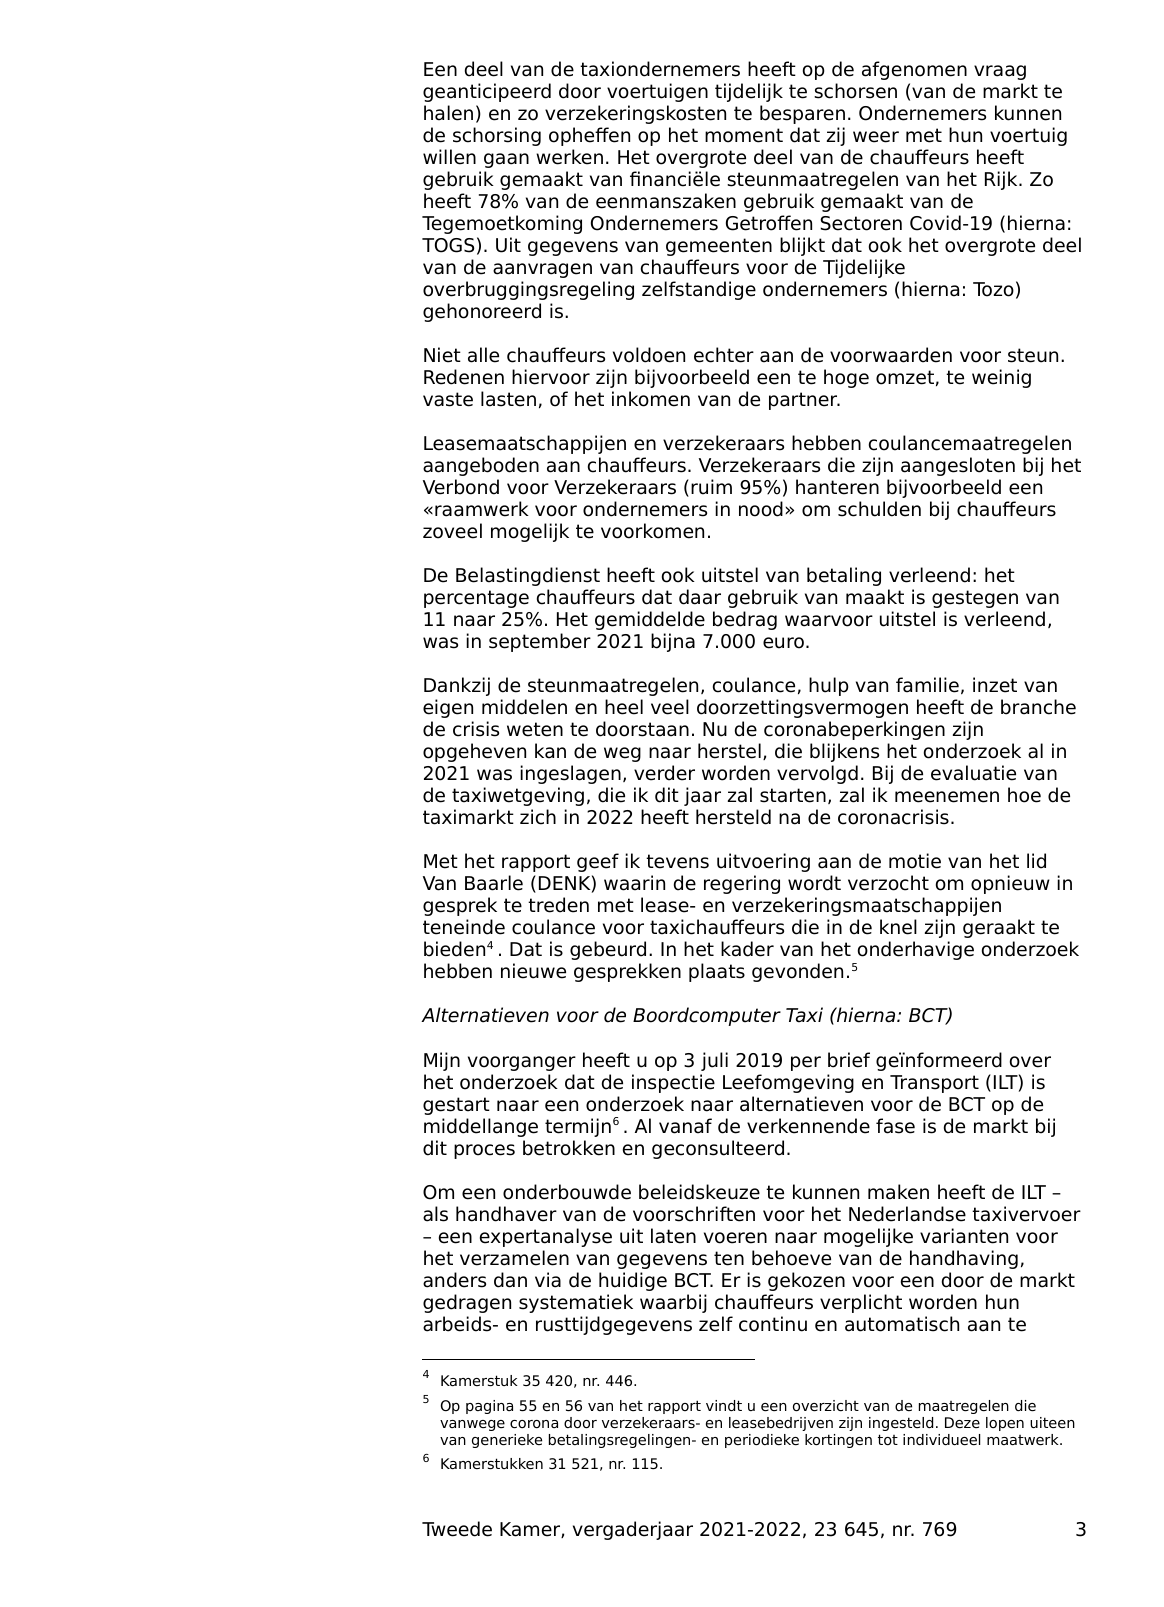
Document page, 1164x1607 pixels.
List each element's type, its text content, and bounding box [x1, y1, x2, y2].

text Een deel van de taxiondernemers heeft op de afgenomen vraag geanticipeerd door voertuigen tijdelijk te schorsen (van de markt te halen) en zo verzekeringskosten te besparen. Ondernemers kunnen de schorsing opheffen op het moment dat zij weer met hun voertuig willen gaan werken. Het overgrote deel van de chauffeurs heeft gebruik gemaakt van financiële steunmaatregelen van het Rijk. Zo heeft 78% van de eenmanszaken gebruik gemaakt van de Tegemoetkoming Ondernemers Getroffen Sectoren Covid-19 (hierna: TOGS). Uit gegevens van gemeenten blijkt dat ook het overgrote deel van de aanvragen van chauffeurs voor de Tijdelijke overbruggingsregeling zelfstandige ondernemers (hierna: Tozo) gehonoreerd is. [422, 59, 1087, 323]
text Kamerstukken 31 521, nr. 115. [422, 1452, 1087, 1474]
text Kamerstuk 35 420, nr. 446. [422, 1368, 1087, 1391]
text Dankzij de steunmaatregelen, coulance, hulp van familie, inzet van eigen middelen en heel veel doorzettingsvermogen heeft de branche de crisis weten te doorstaan. Nu de coronabeperkingen zijn opgeheven kan de weg naar herstel, die blijkens het onderzoek al in 2021 was ingeslagen, verder worden vervolgd. Bij de evaluatie van de taxiwetgeving, die ik dit jaar zal starten, zal ik meenemen hoe de taximarkt zich in 2022 heeft hersteld na de coronacrisis. [422, 675, 1087, 829]
subtitle Alternatieven voor de Boordcomputer Taxi (hierna: BCT) [422, 1005, 1087, 1027]
text Niet alle chauffeurs voldoen echter aan de voorwaarden voor steun. Redenen hiervoor zijn bijvoorbeeld een te hoge omzet, te weinig vaste lasten, of het inkomen van de partner. [422, 345, 1087, 411]
text Om een onderbouwde beleidskeuze te kunnen maken heeft de ILT – als handhaver van de voorschriften voor het Nederlandse taxivervoer – een expertanalyse uit laten voeren naar mogelijke varianten voor het verzamelen van gegevens ten behoeve van de handhaving, anders dan via de huidige BCT. Er is gekozen voor een door de markt gedragen systematiek waarbij chauffeurs verplicht worden hun arbeids- en rusttijdgegevens zelf continu en automatisch aan te [422, 1182, 1087, 1336]
text Mijn voorganger heeft u op 3 juli 2019 per brief geïnformeerd over het onderzoek dat de inspectie Leefomgeving en Transport (ILT) is gestart naar een onderzoek naar alternatieven voor de BCT op de middellange termijn. Al vanaf de verkennende fase is de markt bij dit proces betrokken en geconsulteerd. [422, 1049, 1087, 1159]
text Op pagina 55 en 56 van het rapport vindt u een overzicht van de maatregelen die vanwege corona door verzekeraars- en leasebedrijven zijn ingesteld. Deze lopen uiteen van generieke betalingsregelingen- en periodieke kortingen tot individueel maatwerk. [422, 1393, 1087, 1449]
text Leasemaatschappijen en verzekeraars hebben coulancemaatregelen aangeboden aan chauffeurs. Verzekeraars die zijn aangesloten bij het Verbond voor Verzekeraars (ruim 95%) hanteren bijvoorbeeld een «raamwerk voor ondernemers in nood» om schulden bij chauffeurs zoveel mogelijk te voorkomen. [422, 433, 1087, 543]
text De Belastingdienst heeft ook uitstel van betaling verleend: het percentage chauffeurs dat daar gebruik van maakt is gestegen van 11 naar 25%. Het gemiddelde bedrag waarvoor uitstel is verleend, was in september 2021 bijna 7.000 euro. [422, 565, 1087, 653]
text Met het rapport geef ik tevens uitvoering aan de motie van het lid Van Baarle (DENK) waarin de regering wordt verzocht om opnieuw in gesprek te treden met lease- en verzekeringsmaatschappijen teneinde coulance voor taxichauffeurs die in de knel zijn geraakt te bieden. Dat is gebeurd. In het kader van het onderhavige onderzoek hebben nieuwe gesprekken plaats gevonden. [422, 851, 1087, 983]
